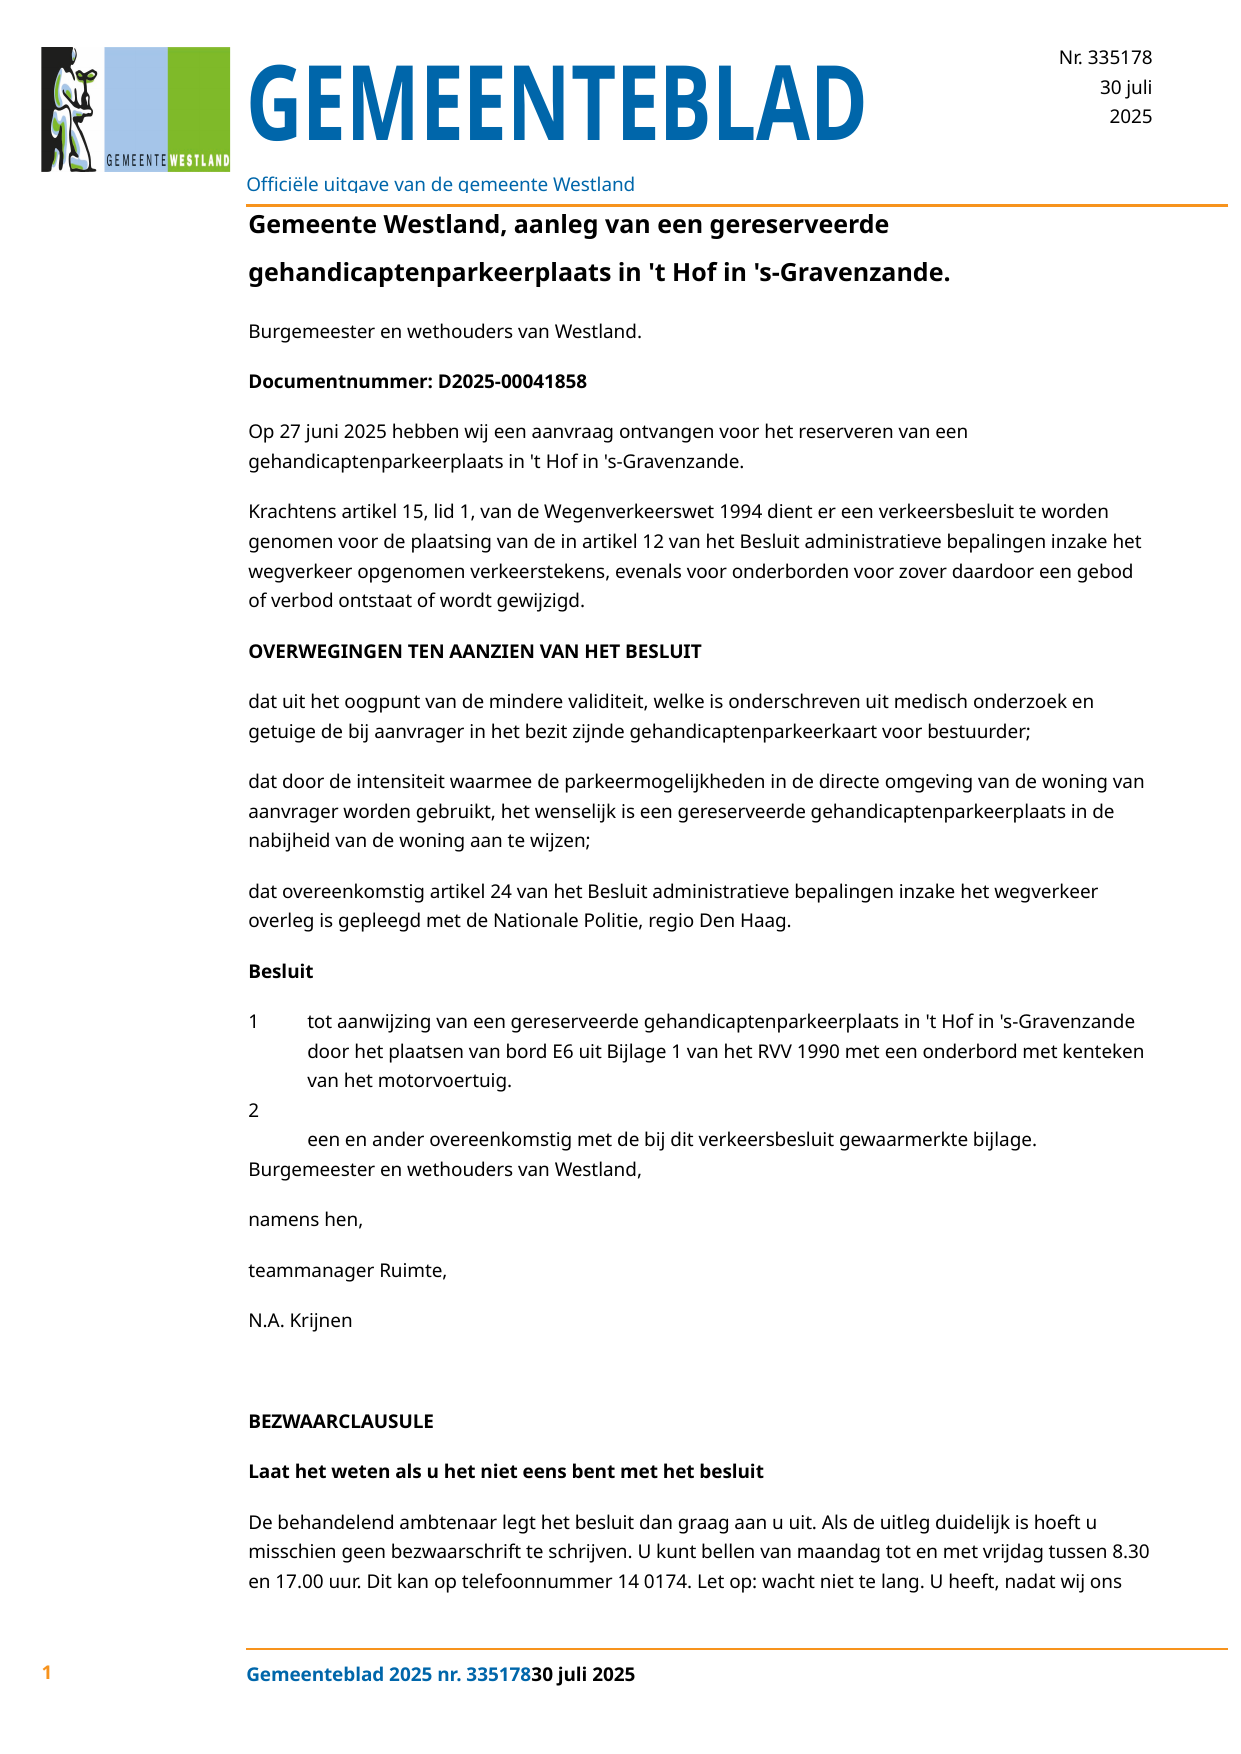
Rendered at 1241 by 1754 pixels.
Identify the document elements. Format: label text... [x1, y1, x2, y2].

text N.A. Krijnen [248, 1307, 1152, 1333]
text BEZWAARCLAUSULE [248, 1408, 1152, 1434]
text Documentnummer: D2025-00041858 [248, 368, 1152, 394]
list tot aanwijzing van een gereserveerde gehandicaptenparkeerplaats in 't Hof in 's-Gravenzande door het plaatsen van bord E6 uit Bijlage 1 van het RVV 1990 met een onderbord met kenteken van het motorvoertuig. [248, 1008, 1152, 1093]
text Laat het weten als u het niet eens bent met het besluit [248, 1459, 1152, 1484]
text dat overeenkomstig artikel 24 van het Besluit administratieve bepalingen inzake het wegverkeer overleg is gepleegd met de Nationale Politie, regio Den Haag. [248, 878, 1152, 933]
text teammanager Ruimte, [248, 1257, 1152, 1283]
picture [41, 47, 231, 172]
text De behandelend ambtenaar legt het besluit dan graag aan u uit. Als de uitleg duidelijk is hoeft u misschien geen bezwaarschrift te schrijven. U kunt bellen van maandag tot en met vrijdag tussen 8.30 en 17.00 uur. Dit kan op telefoonnummer 14 0174. Let op: wacht niet te lang. U heeft, nadat wij ons [248, 1509, 1152, 1594]
text Gemeente Westland, aanleg van een gereserveerde gehandicaptenparkeerplaats in 't Hof in 's-Gravenzande. [248, 207, 1152, 288]
text Op 27 juni 2025 hebben wij een aanvraag ontvangen voor het reserveren van een gehandicaptenparkeerplaats in 't Hof in 's-Gravenzande. [248, 419, 1152, 474]
text dat uit het oogpunt van de mindere validiteit, welke is onderschreven uit medisch onderzoek en getuige de bij aanvrager in het bezit zijnde gehandicaptenparkeerkaart voor bestuurder; [248, 688, 1152, 744]
text namens hen, [248, 1207, 1152, 1232]
text dat door de intensiteit waarmee de parkeermogelijkheden in de directe omgeving van de woning van aanvrager worden gebruikt, het wenselijk is een gereserveerde gehandicaptenparkeerplaats in de nabijheid van de woning aan te wijzen; [248, 768, 1152, 853]
text Burgemeester en wethouders van Westland. [248, 318, 1152, 344]
list een en ander overeenkomstig met de bij dit verkeersbesluit gewaarmerkte bijlage. [248, 1127, 1152, 1152]
text Krachtens artikel 15, lid 1, van de Wegenverkeerswet 1994 dient er een verkeersbesluit te worden genomen voor de plaatsing van de in artikel 12 van het Besluit administratieve bepalingen inzake het wegverkeer opgenomen verkeerstekens, evenals voor onderborden voor zover daardoor een gebod of verbod ontstaat of wordt gewijzigd. [248, 499, 1152, 613]
text Besluit [248, 958, 1152, 984]
text Burgemeester en wethouders van Westland, [248, 1156, 1152, 1182]
text OVERWEGINGEN TEN AANZIEN VAN HET BESLUIT [248, 638, 1152, 664]
